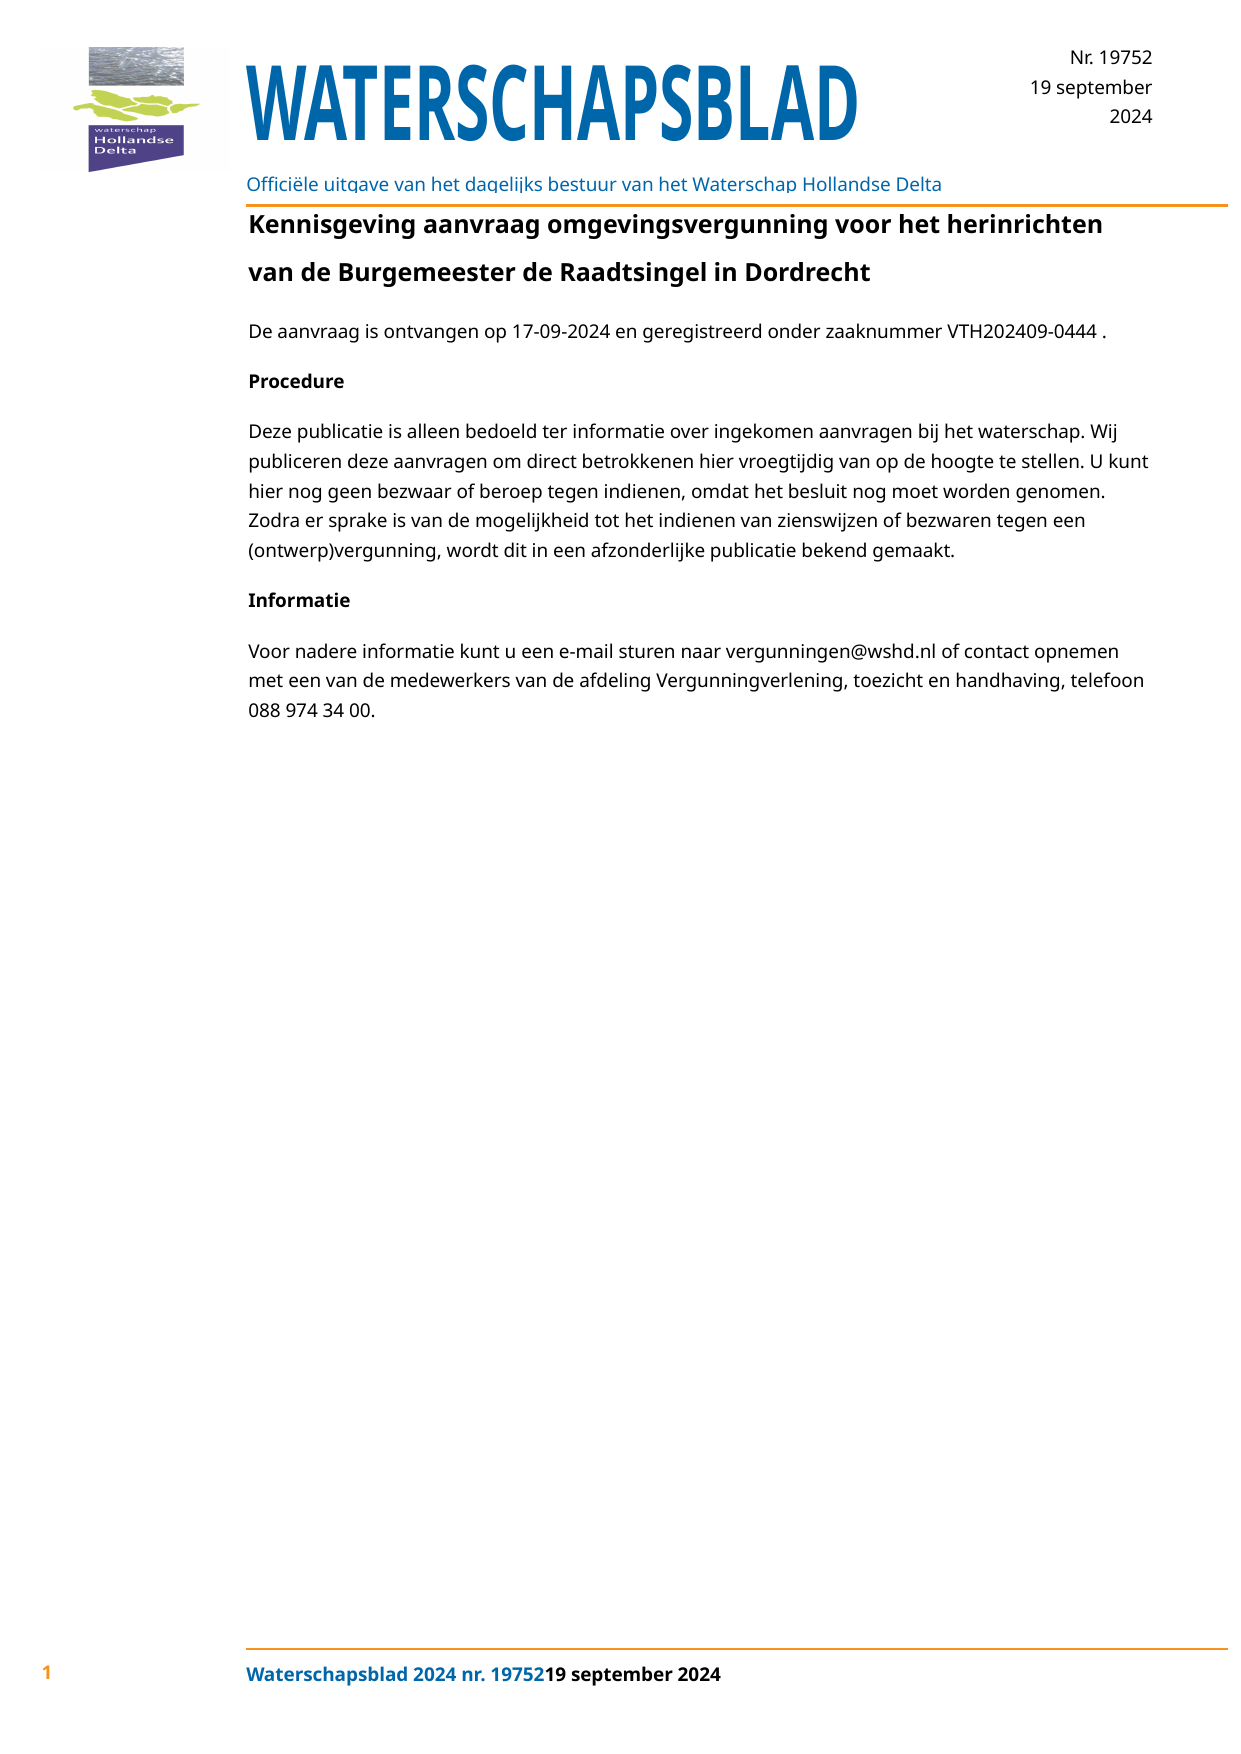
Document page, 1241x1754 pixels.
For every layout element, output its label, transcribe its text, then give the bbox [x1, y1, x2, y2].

picture [41, 47, 231, 172]
text Voor nadere informatie kunt u een e-mail sturen naar vergunningen@wshd.nl of contact opnemen met een van de medewerkers van de afdeling Vergunningverlening, toezicht en handhaving, telefoon 088 974 34 00. [248, 638, 1152, 723]
text Procedure [248, 368, 1152, 394]
text Kennisgeving aanvraag omgevingsvergunning voor het herinrichten van de Burgemeester de Raadtsingel in Dordrecht [248, 207, 1152, 288]
text De aanvraag is ontvangen op 17-09-2024 en geregistreerd onder zaaknummer VTH202409-0444 . [248, 318, 1152, 344]
text Informatie [248, 587, 1152, 613]
text Deze publicatie is alleen bedoeld ter informatie over ingekomen aanvragen bij het waterschap. Wij publiceren deze aanvragen om direct betrokkenen hier vroegtijdig van op de hoogte te stellen. U kunt hier nog geen bezwaar of beroep tegen indienen, omdat het besluit nog moet worden genomen. Zodra er sprake is van de mogelijkheid tot het indienen van zienswijzen of bezwaren tegen een (ontwerp)vergunning, wordt dit in een afzonderlijke publicatie bekend gemaakt. [248, 419, 1152, 563]
